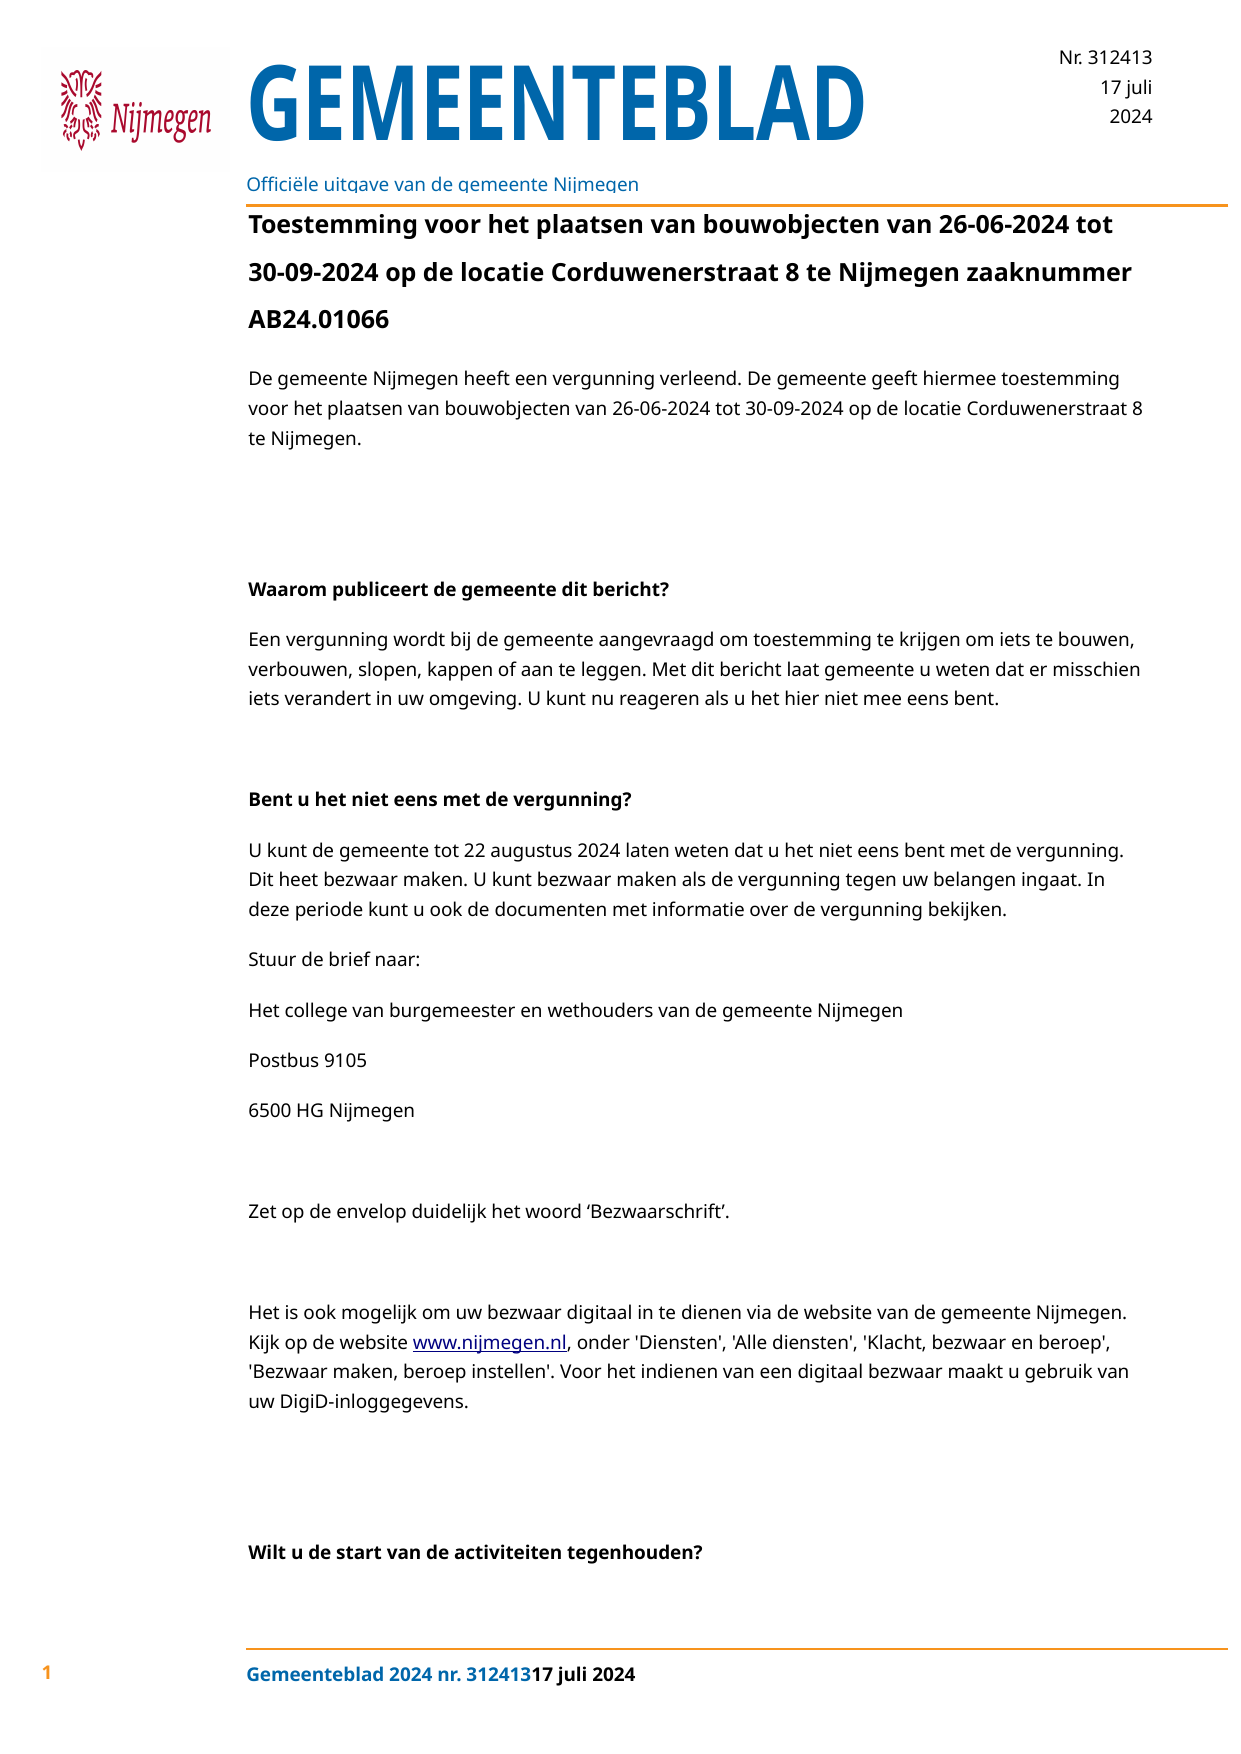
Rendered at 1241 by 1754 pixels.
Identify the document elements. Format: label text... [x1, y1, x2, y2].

text Het is ook mogelijk om uw bezwaar digitaal in te dienen via de website van de gemeente Nijmegen. Kijk op de website www.nijmegen.nl, onder 'Diensten', 'Alle diensten', 'Klacht, bezwaar en beroep', 'Bezwaar maken, beroep instellen'. Voor het indienen van een digitaal bezwaar maakt u gebruik van uw DigiD-inloggegevens. [248, 1299, 1152, 1414]
text Postbus 9105 [248, 1047, 1152, 1073]
text Bent u het niet eens met de vergunning? [248, 786, 1152, 812]
text Toestemming voor het plaatsen van bouwobjecten van 26-06-2024 tot 30-09-2024 op de locatie Corduwenerstraat 8 te Nijmegen zaaknummer AB24.01066 [248, 207, 1152, 336]
text 6500 HG Nijmegen [248, 1098, 1152, 1123]
text De gemeente Nijmegen heeft een vergunning verleend. De gemeente geeft hiermee toestemming voor het plaatsen van bouwobjecten van 26-06-2024 tot 30-09-2024 op de locatie Corduwenerstraat 8 te Nijmegen. [248, 366, 1152, 450]
text Wilt u de start van de activiteiten tegenhouden? [248, 1539, 1152, 1565]
text Zet op de envelop duidelijk het woord ‘Bezwaarschrift’. [248, 1198, 1152, 1224]
text Een vergunning wordt bij de gemeente aangevraagd om toestemming te krijgen om iets te bouwen, verbouwen, slopen, kappen of aan te leggen. Met dit bericht laat gemeente u weten dat er misschien iets verandert in uw omgeving. U kunt nu reageren als u het hier niet mee eens bent. [248, 626, 1152, 711]
text Het college van burgemeester en wethouders van de gemeente Nijmegen [248, 997, 1152, 1022]
text Stuur de brief naar: [248, 946, 1152, 972]
text Waarom publiceert de gemeente dit bericht? [248, 576, 1152, 602]
picture [41, 47, 231, 172]
text U kunt de gemeente tot 22 augustus 2024 laten weten dat u het niet eens bent met de vergunning. Dit heet bezwaar maken. U kunt bezwaar maken als de vergunning tegen uw belangen ingaat. In deze periode kunt u ook de documenten met informatie over de vergunning bekijken. [248, 837, 1152, 922]
